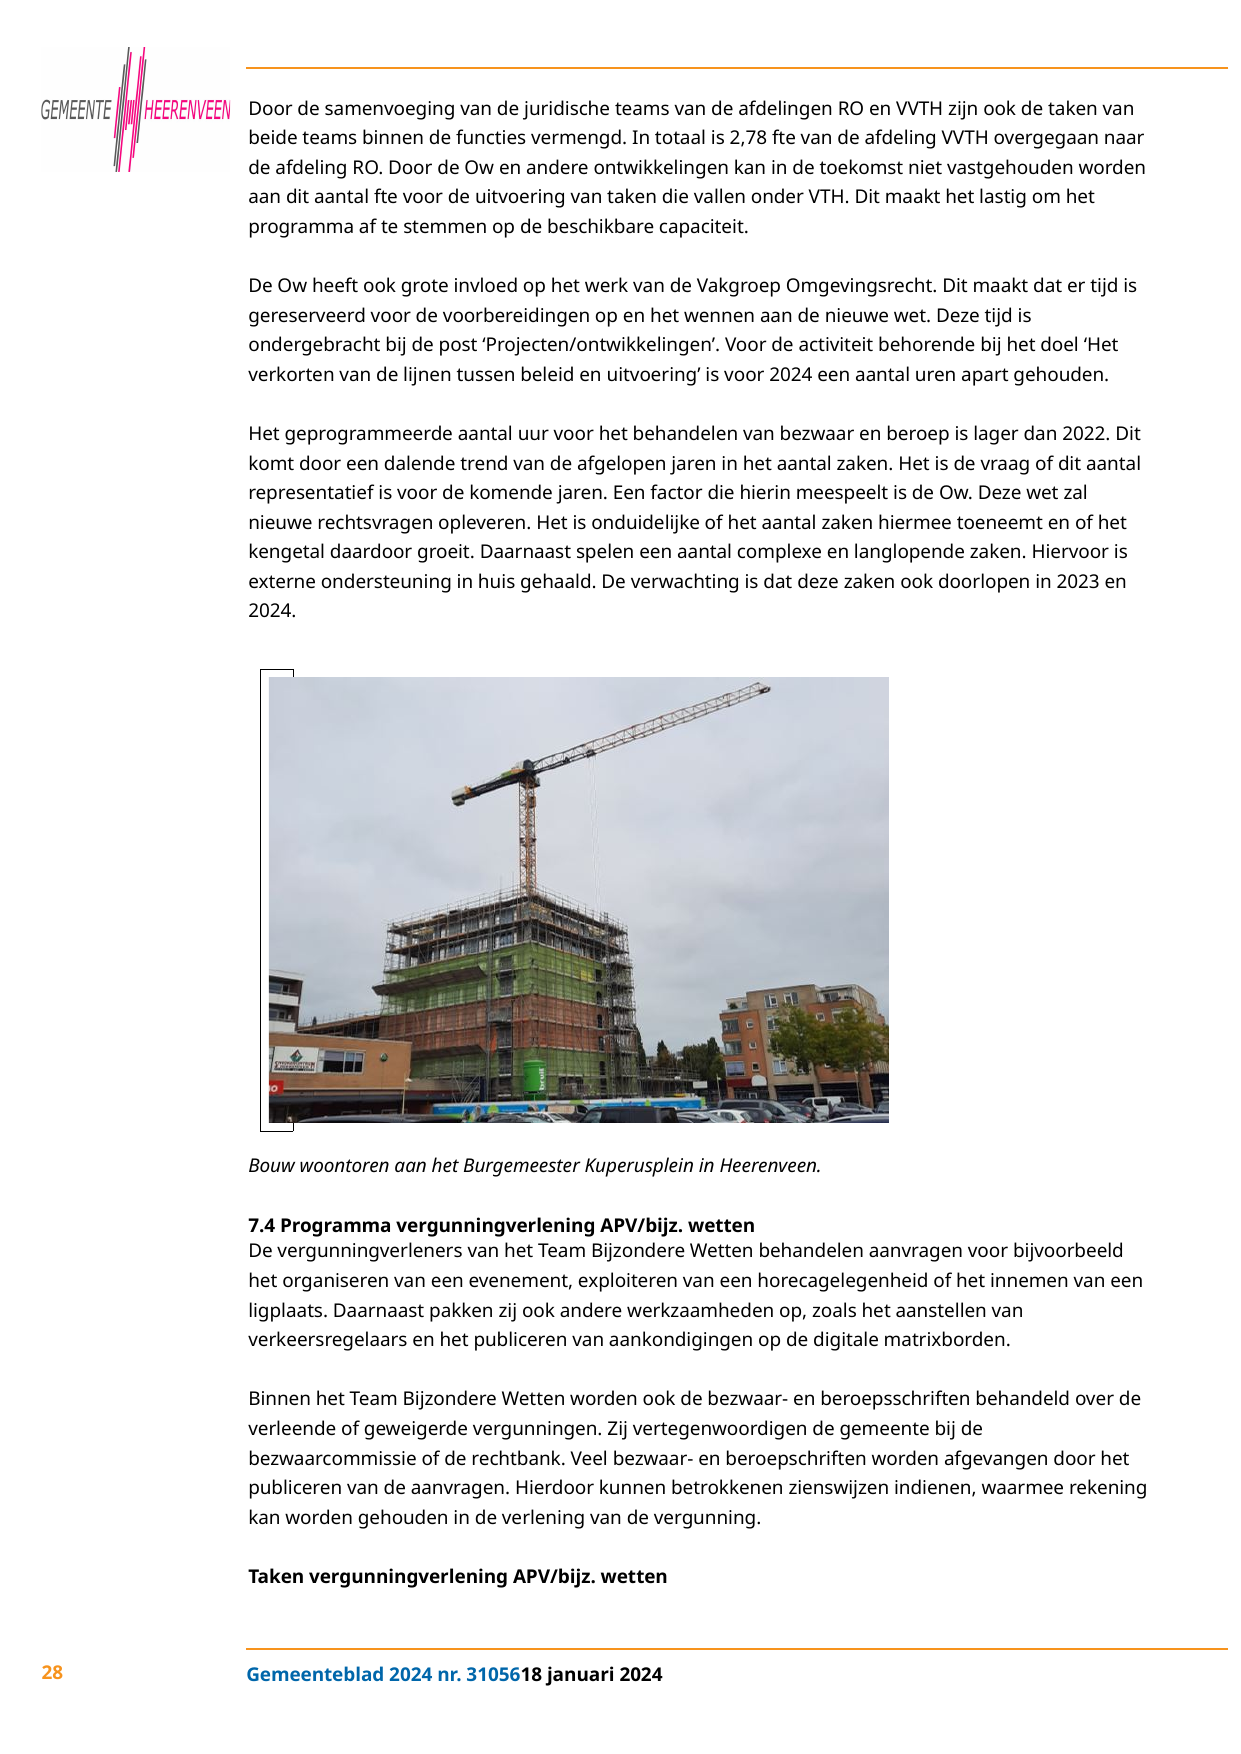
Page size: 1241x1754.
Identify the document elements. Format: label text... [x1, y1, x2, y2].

text Binnen het Team Bijzondere Wetten worden ook de bezwaar- en beroepsschriften behandeld over de verleende of geweigerde vergunningen. Zij vertegenwoordigen de gemeente bij de bezwaarcommissie of de rechtbank. Veel bezwaar- en beroepschriften worden afgevangen door het publiceren van de aanvragen. Hierdoor kunnen betrokkenen zienswijzen indienen, waarmee rekening kan worden gehouden in de verlening van de vergunning. [248, 1386, 1152, 1529]
text Taken vergunningverlening APV/bijz. wetten [248, 1563, 1152, 1589]
text De Ow heeft ook grote invloed op het werk van de Vakgroep Omgevingsrecht. Dit maakt dat er tijd is gereserveerd voor de voorbereidingen op en het wennen aan de nieuwe wet. Deze tijd is ondergebracht bij de post ‘Projecten/ontwikkelingen’. Voor de activiteit behorende bij het doel ‘Het verkorten van de lijnen tussen beleid en uitvoering’ is voor 2024 een aantal uren apart gehouden. [248, 272, 1152, 387]
text Bouw woontoren aan het Burgemeester Kuperusplein in Heerenveen. [248, 1153, 1152, 1178]
text Door de samenvoeging van de juridische teams van de afdelingen RO en VVTH zijn ook de taken van beide teams binnen de functies vermengd. In totaal is 2,78 fte van de afdeling VVTH overgegaan naar de afdeling RO. Door de Ow en andere ontwikkelingen kan in de toekomst niet vastgehouden worden aan dit aantal fte voor de uitvoering van taken die vallen onder VTH. Dit maakt het lastig om het programma af te stemmen op de beschikbare capaciteit. [248, 95, 1152, 239]
picture [268, 677, 889, 1123]
text De vergunningverleners van het Team Bijzondere Wetten behandelen aanvragen voor bijvoorbeeld het organiseren van een evenement, exploiteren van een horecagelegenheid of het innemen van een ligplaats. Daarnaast pakken zij ook andere werkzaamheden op, zoals het aanstellen van verkeersregelaars en het publiceren van aankondigingen op de digitale matrixborden. [248, 1238, 1152, 1352]
text Het geprogrammeerde aantal uur voor het behandelen van bezwaar en beroep is lager dan 2022. Dit komt door een dalende trend van de afgelopen jaren in het aantal zaken. Het is de vraag of dit aantal representatief is voor de komende jaren. Een factor die hierin meespeelt is de Ow. Deze wet zal nieuwe rechtsvragen opleveren. Het is onduidelijke of het aantal zaken hiermee toeneemt en of het kengetal daardoor groeit. Daarnaast spelen een aantal complexe en langlopende zaken. Hiervoor is externe ondersteuning in huis gehaald. De verwachting is dat deze zaken ook doorlopen in 2023 en 2024. [248, 420, 1152, 623]
text 7.4 Programma vergunningverlening APV/bijz. wetten [248, 1212, 1152, 1238]
picture [41, 47, 231, 172]
